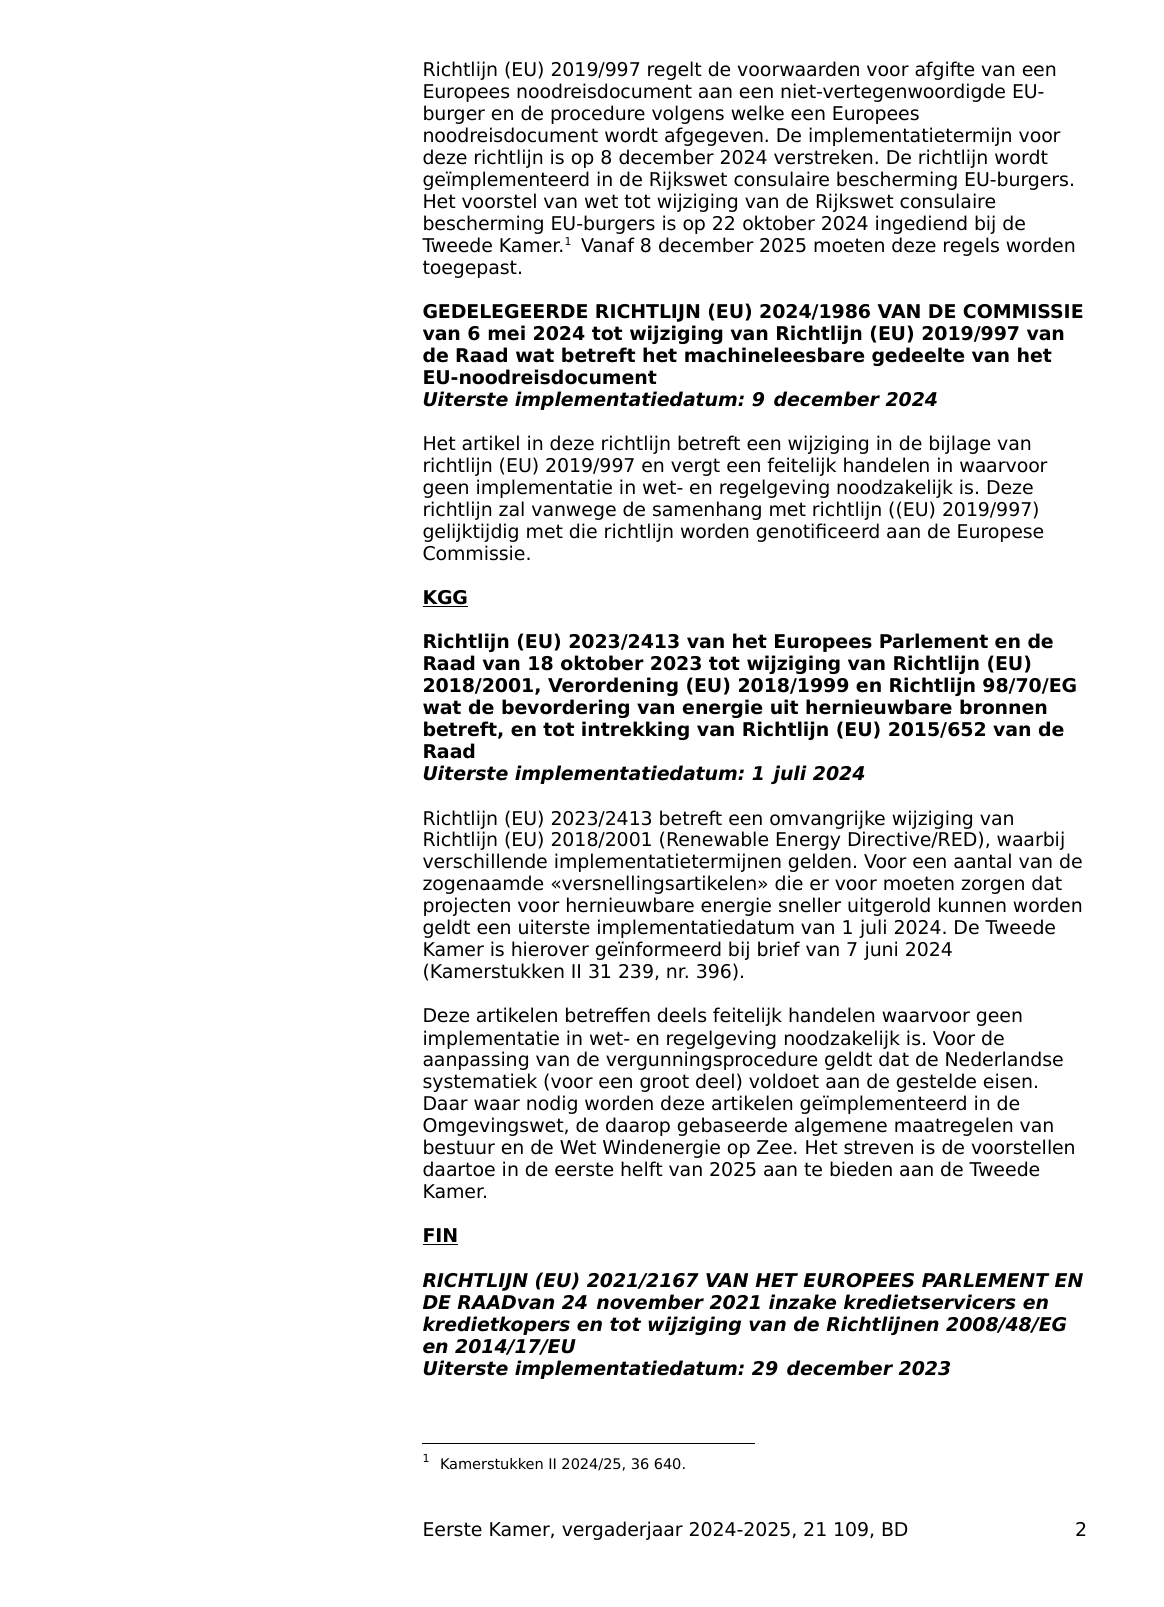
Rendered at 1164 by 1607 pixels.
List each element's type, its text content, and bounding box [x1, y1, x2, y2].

text Uiterste implementatiedatum: 29 december 2023 [422, 1357, 1087, 1379]
text Richtlijn (EU) 2023/2413 van het Europees Parlement en de Raad van 18 oktober 2023 tot wijziging van Richtlijn (EU) 2018/2001, Verordening (EU) 2018/1999 en Richtlijn 98/70/EG wat de bevordering van energie uit hernieuwbare bronnen betreft, en tot intrekking van Richtlijn (EU) 2015/652 van de Raad [422, 631, 1087, 763]
text Uiterste implementatiedatum: 9 december 2024 [422, 389, 1087, 411]
subtitle FIN [422, 1225, 1087, 1247]
text Uiterste implementatiedatum: 1 juli 2024 [422, 763, 1087, 785]
text Richtlijn (EU) 2023/2413 betreft een omvangrijke wijziging van Richtlijn (EU) 2018/2001 (Renewable Energy Directive/RED), waarbij verschillende implementatietermijnen gelden. Voor een aantal van de zogenaamde «versnellingsartikelen» die er voor moeten zorgen dat projecten voor hernieuwbare energie sneller uitgerold kunnen worden geldt een uiterste implementatiedatum van 1 juli 2024. De Tweede Kamer is hierover geïnformeerd bij brief van 7 juni 2024 (Kamerstukken II 31 239, nr. 396). [422, 807, 1087, 983]
subtitle KGG [422, 587, 1087, 609]
text RICHTLIJN (EU) 2021/2167 VAN HET EUROPEES PARLEMENT EN DE RAADvan 24 november 2021 inzake kredietservicers en kredietkopers en tot wijziging van de Richtlijnen 2008/48/EG en 2014/17/EU [422, 1269, 1087, 1357]
text GEDELEGEERDE RICHTLIJN (EU) 2024/1986 VAN DE COMMISSIE van 6 mei 2024 tot wijziging van Richtlijn (EU) 2019/997 van de Raad wat betreft het machineleesbare gedeelte van het EU-noodreisdocument [422, 301, 1087, 389]
text Kamerstukken II 2024/25, 36 640. [422, 1452, 1087, 1474]
text Richtlijn (EU) 2019/997 regelt de voorwaarden voor afgifte van een Europees noodreisdocument aan een niet-vertegenwoordigde EU-burger en de procedure volgens welke een Europees noodreisdocument wordt afgegeven. De implementatietermijn voor deze richtlijn is op 8 december 2024 verstreken. De richtlijn wordt geïmplementeerd in de Rijkswet consulaire bescherming EU-burgers. Het voorstel van wet tot wijziging van de Rijkswet consulaire bescherming EU-burgers is op 22 oktober 2024 ingediend bij de Tweede Kamer. Vanaf 8 december 2025 moeten deze regels worden toegepast. [422, 59, 1087, 279]
text Deze artikelen betreffen deels feitelijk handelen waarvoor geen implementatie in wet- en regelgeving noodzakelijk is. Voor de aanpassing van de vergunningsprocedure geldt dat de Nederlandse systematiek (voor een groot deel) voldoet aan de gestelde eisen. Daar waar nodig worden deze artikelen geïmplementeerd in de Omgevingswet, de daarop gebaseerde algemene maatregelen van bestuur en de Wet Windenergie op Zee. Het streven is de voorstellen daartoe in de eerste helft van 2025 aan te bieden aan de Tweede Kamer. [422, 1005, 1087, 1203]
text Het artikel in deze richtlijn betreft een wijziging in de bijlage van richtlijn (EU) 2019/997 en vergt een feitelijk handelen in waarvoor geen implementatie in wet- en regelgeving noodzakelijk is. Deze richtlijn zal vanwege de samenhang met richtlijn ((EU) 2019/997) gelijktijdig met die richtlijn worden genotificeerd aan de Europese Commissie. [422, 433, 1087, 565]
